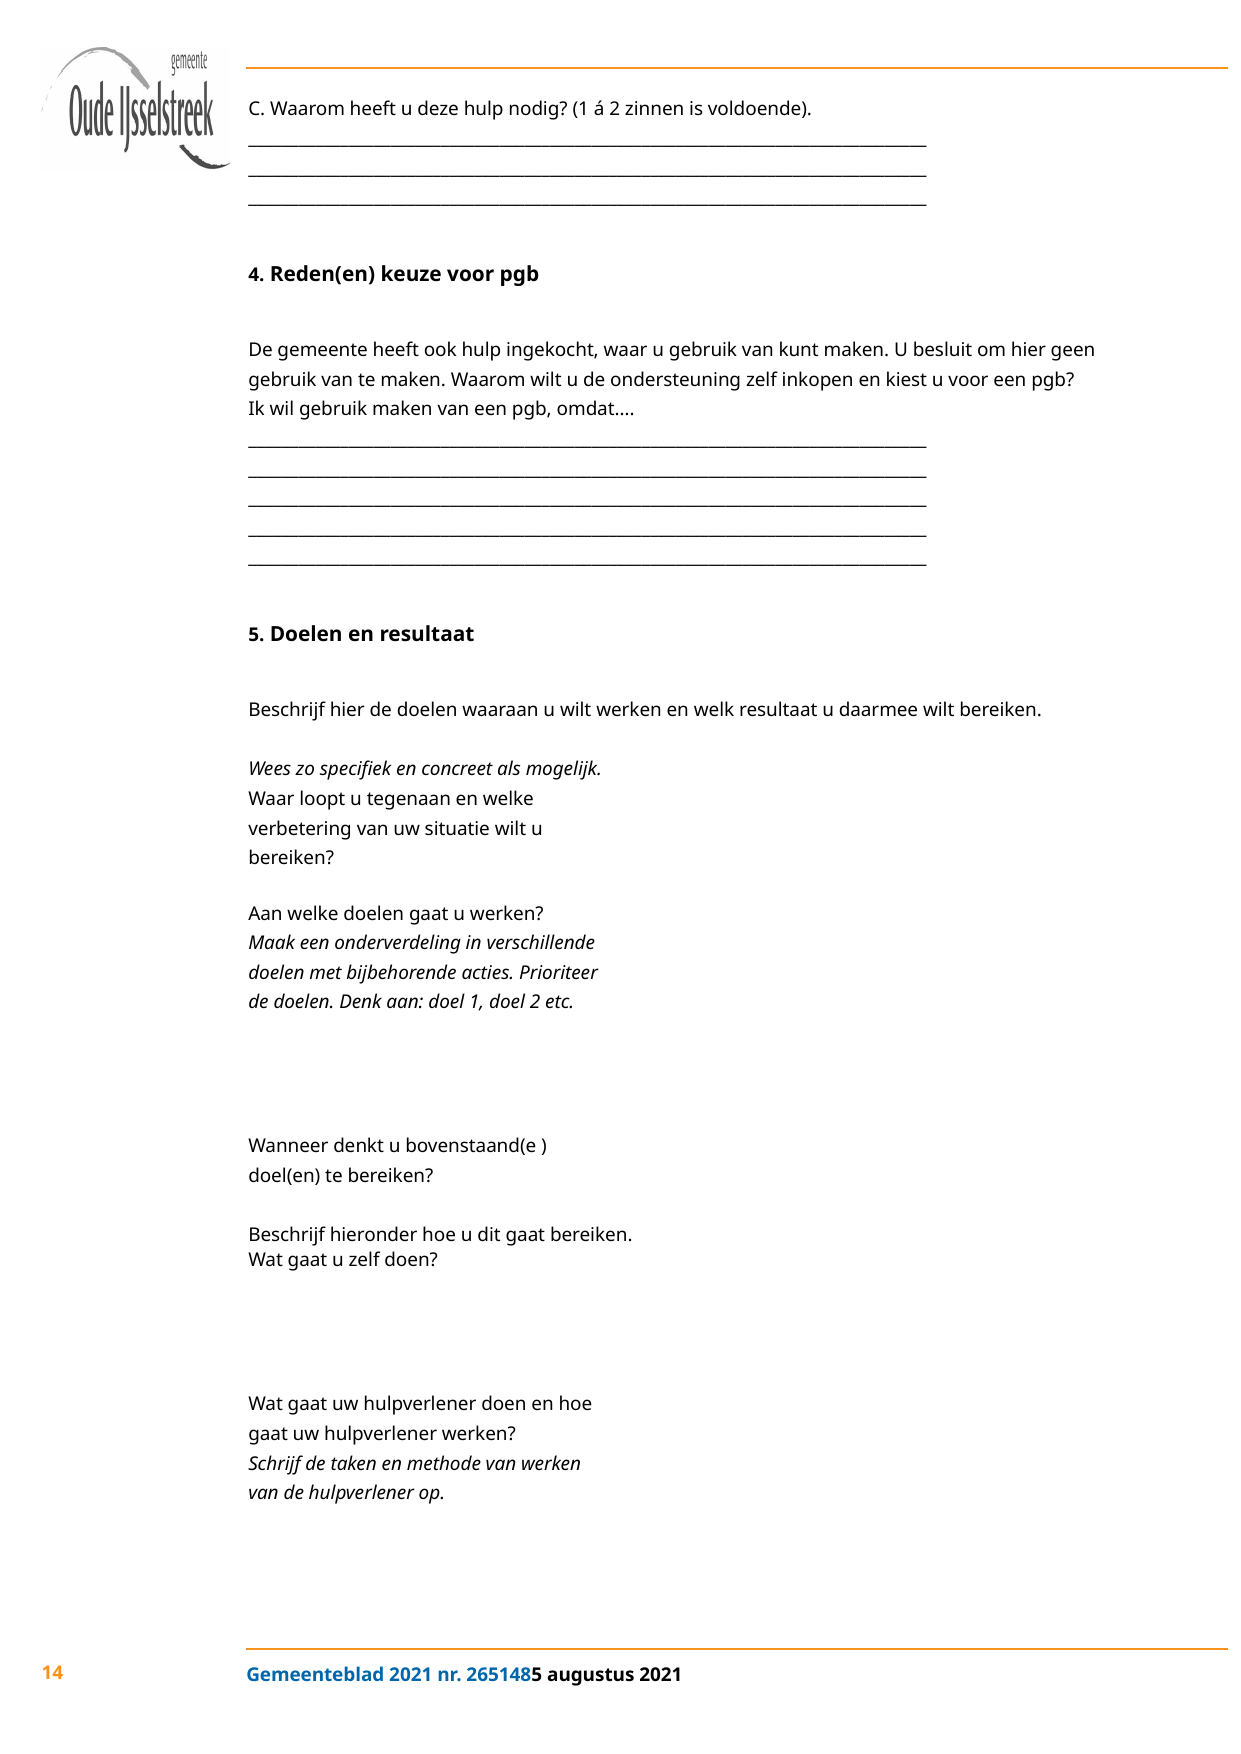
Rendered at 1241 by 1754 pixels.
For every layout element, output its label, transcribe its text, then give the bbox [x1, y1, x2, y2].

text Beschrijf hier de doelen waaraan u wilt werken en welk resultaat u daarmee wilt bereiken. [248, 696, 1152, 722]
text _________________________________________________________________________________ [248, 455, 1152, 481]
table_header Beschrijf hieronder hoe u dit gaat bereiken. [248, 1221, 1152, 1247]
table_cell [603, 1133, 1152, 1217]
table_header [603, 785, 1152, 900]
text Ik wil gebruik maken van een pgb, omdat…. [248, 396, 1152, 421]
text De gemeente heeft ook hulp ingekocht, waar u gebruik van kunt maken. U besluit om hier geen gebruik van te maken. Waarom wilt u de ondersteuning zelf inkopen en kiest u voor een pgb? [248, 336, 1152, 392]
text 4. Reden(en) keuze voor pgb [248, 259, 1152, 287]
table_cell Wanneer denkt u bovenstaand(e ) doel(en) te bereiken? [248, 1133, 603, 1217]
text 5. Doelen en resultaat [248, 619, 1152, 647]
text _________________________________________________________________________________ [248, 425, 1152, 451]
text Wees zo specifiek en concreet als mogelijk. [248, 756, 1152, 781]
text _________________________________________________________________________________ [248, 543, 1152, 569]
table_cell [603, 1247, 1152, 1391]
text C. Waarom heeft u deze hulp nodig? (1 á 2 zinnen is voldoende). [248, 95, 1152, 121]
text _________________________________________________________________________________ [248, 154, 1152, 180]
text _________________________________________________________________________________ [248, 514, 1152, 540]
picture [41, 47, 231, 172]
table_cell Wat gaat uw hulpverlener doen en hoe gaat uw hulpverlener werken? Schrijf de taken en methode van werken van de hulpverlener op. [248, 1391, 603, 1594]
table_cell Aan welke doelen gaat u werken? Maak een onderverdeling in verschillende doelen met bijbehorende acties. Prioriteer de doelen. Denk aan: doel 1, doel 2 etc. [248, 900, 603, 1133]
table_cell Wat gaat u zelf doen? [248, 1247, 603, 1391]
table_cell [603, 1391, 1152, 1594]
text _________________________________________________________________________________ [248, 484, 1152, 510]
table_cell [603, 900, 1152, 1133]
text _________________________________________________________________________________ [248, 183, 1152, 209]
table_header Waar loopt u tegenaan en welke verbetering van uw situatie wilt u bereiken? [248, 785, 603, 900]
text _________________________________________________________________________________ [248, 124, 1152, 150]
